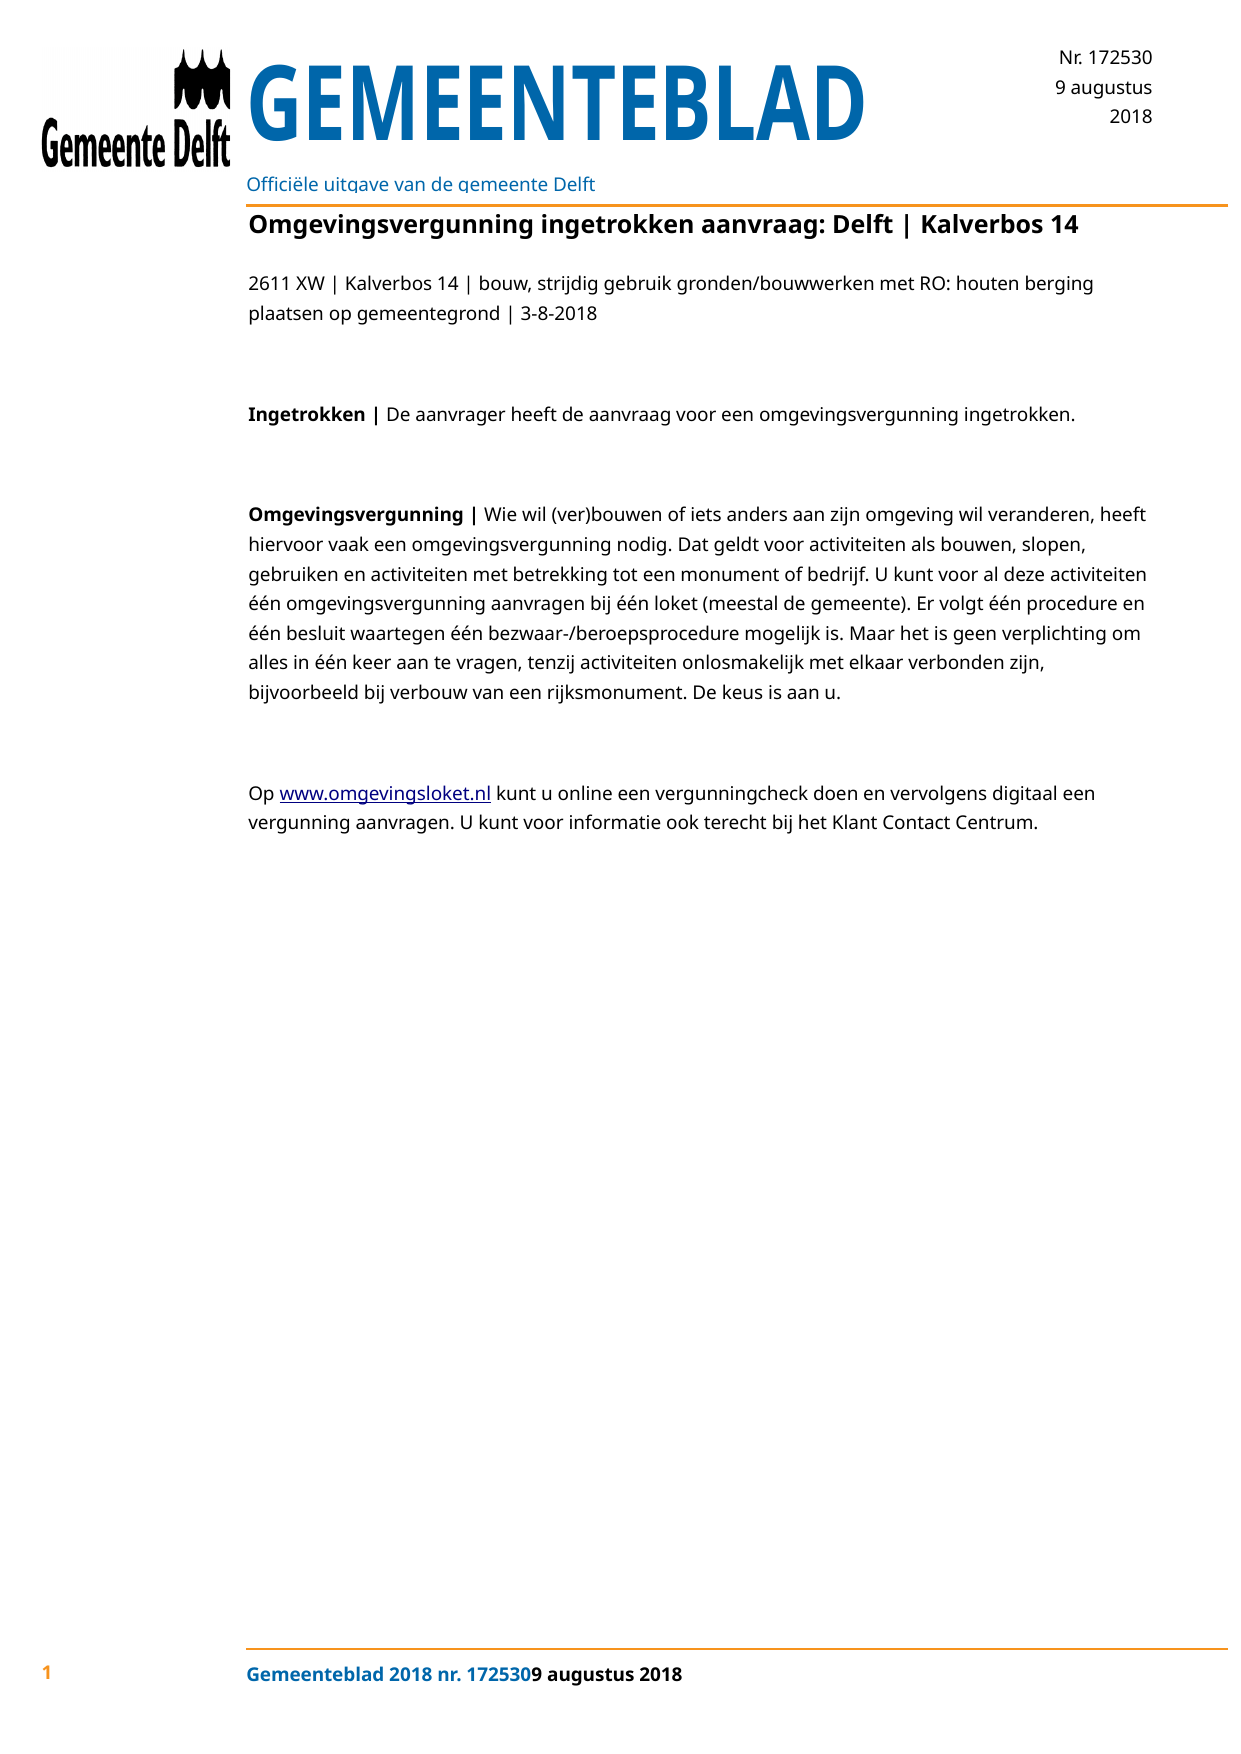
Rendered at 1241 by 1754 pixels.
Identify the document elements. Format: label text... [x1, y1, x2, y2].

text Omgevingsvergunning | Wie wil (ver)bouwen of iets anders aan zijn omgeving wil veranderen, heeft hiervoor vaak een omgevingsvergunning nodig. Dat geldt voor activiteiten als bouwen, slopen, gebruiken en activiteiten met betrekking tot een monument of bedrijf. U kunt voor al deze activiteiten één omgevingsvergunning aanvragen bij één loket (meestal de gemeente). Er volgt één procedure en één besluit waartegen één bezwaar-/beroepsprocedure mogelijk is. Maar het is geen verplichting om alles in één keer aan te vragen, tenzij activiteiten onlosmakelijk met elkaar verbonden zijn, bijvoorbeeld bij verbouw van een rijksmonument. De keus is aan u. [248, 502, 1152, 705]
text 2611 XW | Kalverbos 14 | bouw, strijdig gebruik gronden/bouwwerken met RO: houten berging plaatsen op gemeentegrond | 3-8-2018 [248, 270, 1152, 326]
picture [41, 47, 231, 172]
text Ingetrokken | De aanvrager heeft de aanvraag voor een omgevingsvergunning ingetrokken. [248, 401, 1152, 426]
text Op www.omgevingsloket.nl kunt u online een vergunningcheck doen en vervolgens digitaal een vergunning aanvragen. U kunt voor informatie ook terecht bij het Klant Contact Centrum. [248, 780, 1152, 835]
text Omgevingsvergunning ingetrokken aanvraag: Delft | Kalverbos 14 [248, 207, 1152, 241]
